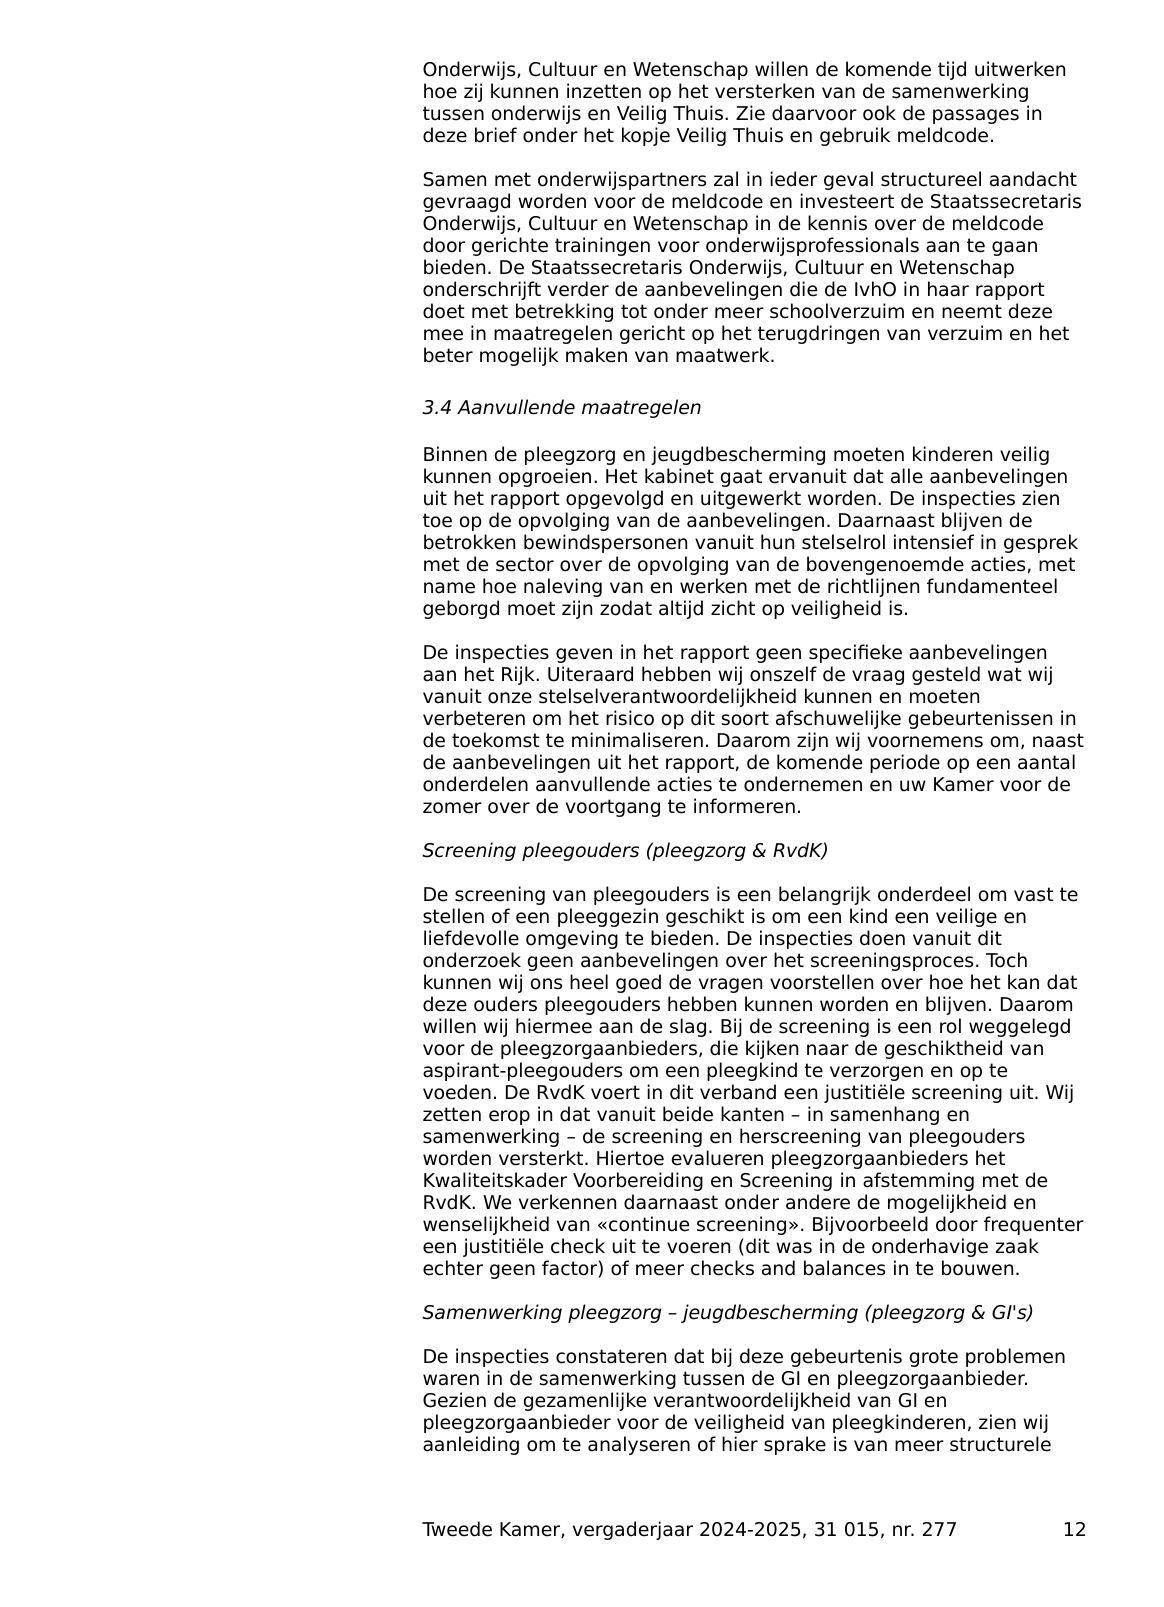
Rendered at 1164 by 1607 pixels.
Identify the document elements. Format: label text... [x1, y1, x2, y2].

text Onderwijs, Cultuur en Wetenschap willen de komende tijd uitwerken hoe zij kunnen inzetten op het versterken van de samenwerking tussen onderwijs en Veilig Thuis. Zie daarvoor ook de passages in deze brief onder het kopje Veilig Thuis en gebruik meldcode. [422, 59, 1087, 147]
text De inspecties geven in het rapport geen specifieke aanbevelingen aan het Rijk. Uiteraard hebben wij onszelf de vraag gesteld wat wij vanuit onze stelselverantwoordelijkheid kunnen en moeten verbeteren om het risico op dit soort afschuwelijke gebeurtenissen in de toekomst te minimaliseren. Daarom zijn wij voornemens om, naast de aanbevelingen uit het rapport, de komende periode op een aantal onderdelen aanvullende acties te ondernemen en uw Kamer voor de zomer over de voortgang te informeren. [422, 642, 1087, 818]
subtitle 3.4 Aanvullende maatregelen [422, 397, 1087, 419]
text Binnen de pleegzorg en jeugdbescherming moeten kinderen veilig kunnen opgroeien. Het kabinet gaat ervanuit dat alle aanbevelingen uit het rapport opgevolgd en uitgewerkt worden. De inspecties zien toe op de opvolging van de aanbevelingen. Daarnaast blijven de betrokken bewindspersonen vanuit hun stelselrol intensief in gesprek met de sector over de opvolging van de bovengenoemde acties, met name hoe naleving van en werken met de richtlijnen fundamenteel geborgd moet zijn zodat altijd zicht op veiligheid is. [422, 444, 1087, 620]
subtitle Screening pleegouders (pleegzorg & RvdK) [422, 840, 1087, 862]
text Samen met onderwijspartners zal in ieder geval structureel aandacht gevraagd worden voor de meldcode en investeert de Staatssecretaris Onderwijs, Cultuur en Wetenschap in de kennis over de meldcode door gerichte trainingen voor onderwijsprofessionals aan te gaan bieden. De Staatssecretaris Onderwijs, Cultuur en Wetenschap onderschrijft verder de aanbevelingen die de IvhO in haar rapport doet met betrekking tot onder meer schoolverzuim en neemt deze mee in maatregelen gericht op het terugdringen van verzuim en het beter mogelijk maken van maatwerk. [422, 169, 1087, 367]
text De inspecties constateren dat bij deze gebeurtenis grote problemen waren in de samenwerking tussen de GI en pleegzorgaanbieder. Gezien de gezamenlijke verantwoordelijkheid van GI en pleegzorgaanbieder voor de veiligheid van pleegkinderen, zien wij aanleiding om te analyseren of hier sprake is van meer structurele [422, 1346, 1087, 1456]
text De screening van pleegouders is een belangrijk onderdeel om vast te stellen of een pleeggezin geschikt is om een kind een veilige en liefdevolle omgeving te bieden. De inspecties doen vanuit dit onderzoek geen aanbevelingen over het screeningsproces. Toch kunnen wij ons heel goed de vragen voorstellen over hoe het kan dat deze ouders pleegouders hebben kunnen worden en blijven. Daarom willen wij hiermee aan de slag. Bij de screening is een rol weggelegd voor de pleegzorgaanbieders, die kijken naar de geschiktheid van aspirant-pleegouders om een pleegkind te verzorgen en op te voeden. De RvdK voert in dit verband een justitiële screening uit. Wij zetten erop in dat vanuit beide kanten – in samenhang en samenwerking – de screening en herscreening van pleegouders worden versterkt. Hiertoe evalueren pleegzorgaanbieders het Kwaliteitskader Voorbereiding en Screening in afstemming met de RvdK. We verkennen daarnaast onder andere de mogelijkheid en wenselijkheid van «continue screening». Bijvoorbeeld door frequenter een justitiële check uit te voeren (dit was in de onderhavige zaak echter geen factor) of meer checks and balances in te bouwen. [422, 884, 1087, 1280]
subtitle Samenwerking pleegzorg – jeugdbescherming (pleegzorg & GI's) [422, 1302, 1087, 1324]
